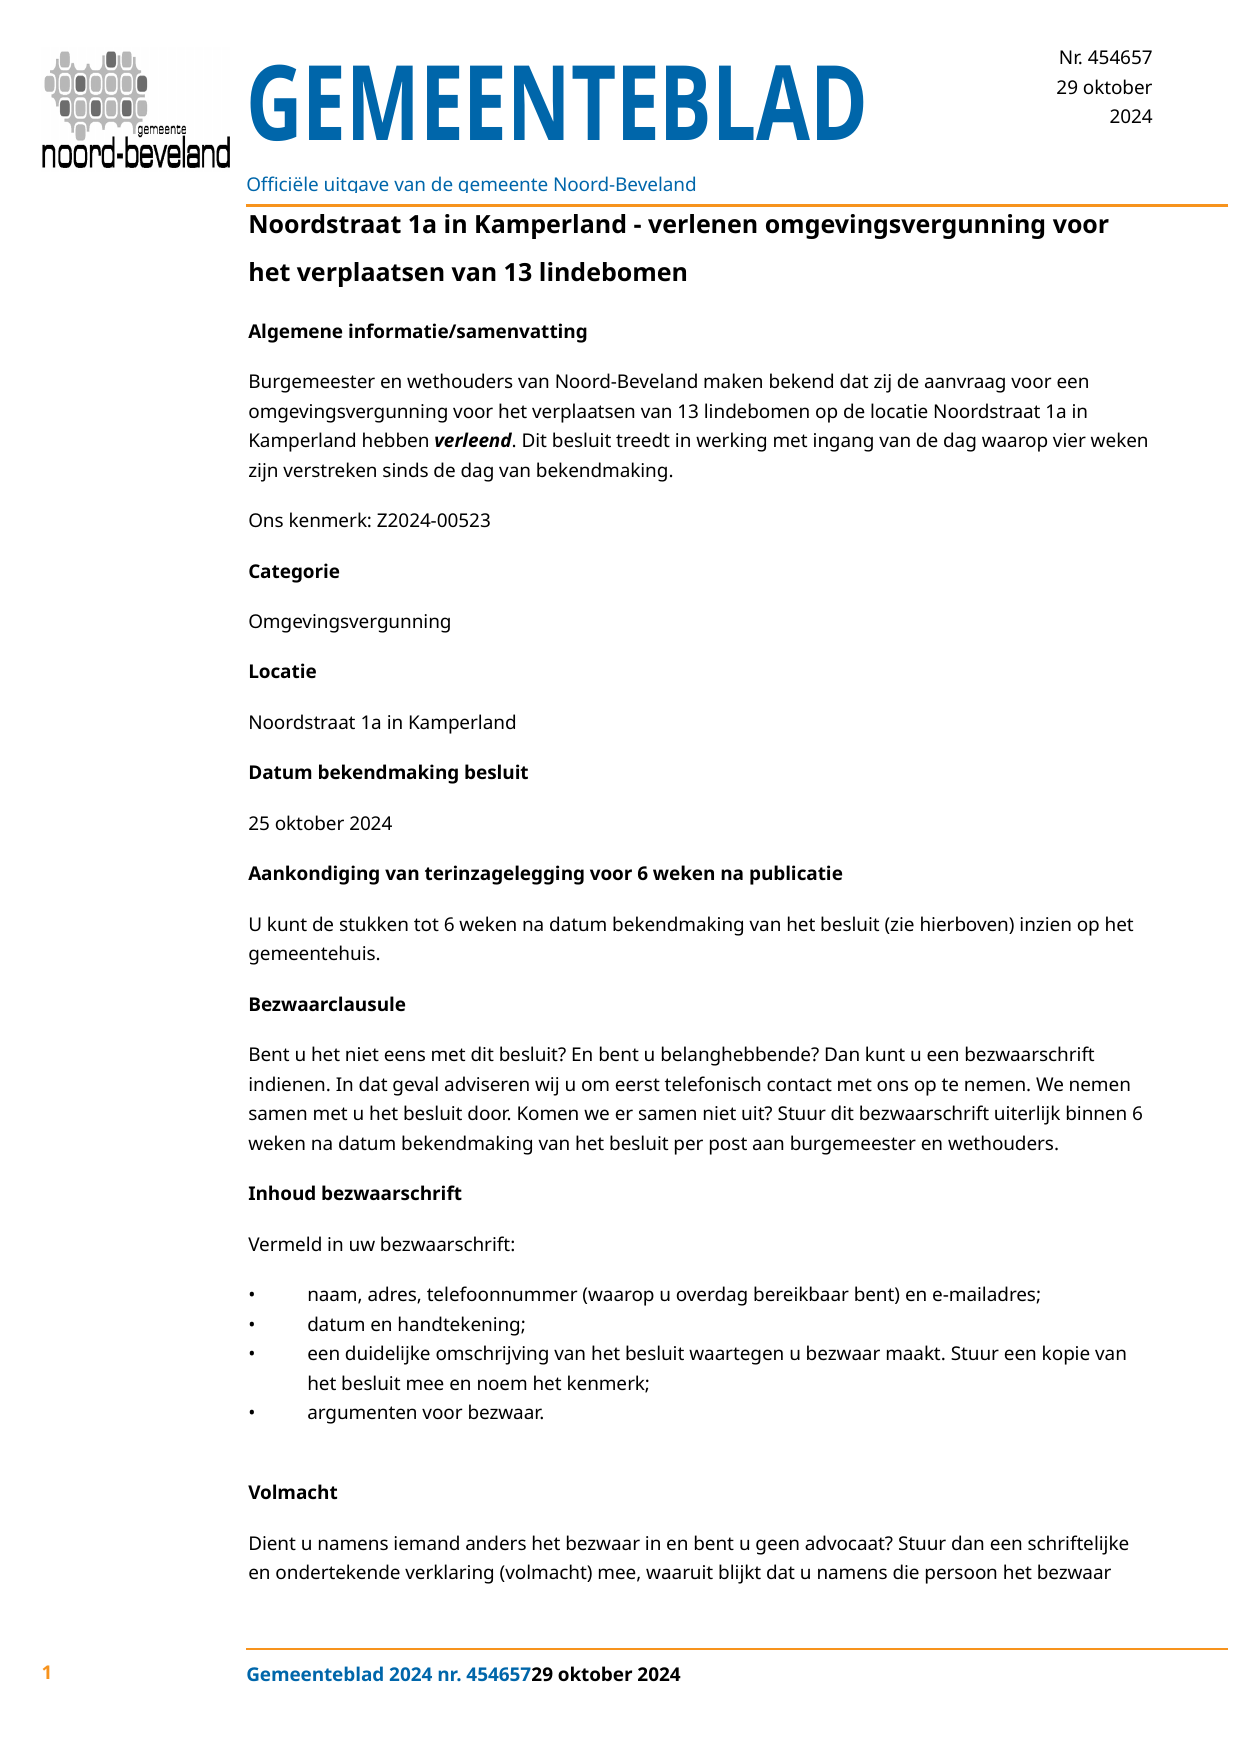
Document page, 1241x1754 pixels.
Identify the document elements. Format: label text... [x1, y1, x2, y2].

list naam, adres, telefoonnummer (waarop u overdag bereikbaar bent) en e-mailadres; [248, 1281, 1152, 1307]
text Vermeld in uw bezwaarschrift: [248, 1231, 1152, 1257]
text Noordstraat 1a in Kamperland [248, 709, 1152, 735]
text Noordstraat 1a in Kamperland - verlenen omgevingsvergunning voor het verplaatsen van 13 lindebomen [248, 207, 1152, 288]
text Omgevingsvergunning [248, 608, 1152, 634]
text Aankondiging van terinzagelegging voor 6 weken na publicatie [248, 860, 1152, 886]
text Datum bekendmaking besluit [248, 759, 1152, 785]
text Volmacht [248, 1479, 1152, 1505]
text 25 oktober 2024 [248, 810, 1152, 836]
list een duidelijke omschrijving van het besluit waartegen u bezwaar maakt. Stuur een kopie van het besluit mee en noem het kenmerk; [248, 1340, 1152, 1396]
text Bezwaarclausule [248, 991, 1152, 1017]
text Bent u het niet eens met dit besluit? En bent u belanghebbende? Dan kunt u een bezwaarschrift indienen. In dat geval adviseren wij u om eerst telefonisch contact met ons op te nemen. We nemen samen met u het besluit door. Komen we er samen niet uit? Stuur dit bezwaarschrift uiterlijk binnen 6 weken na datum bekendmaking van het besluit per post aan burgemeester en wethouders. [248, 1041, 1152, 1156]
text Burgemeester en wethouders van Noord-Beveland maken bekend dat zij de aanvraag voor een omgevingsvergunning voor het verplaatsen van 13 lindebomen op de locatie Noordstraat 1a in Kamperland hebben verleend. Dit besluit treedt in werking met ingang van de dag waarop vier weken zijn verstreken sinds de dag van bekendmaking. [248, 368, 1152, 483]
text Categorie [248, 558, 1152, 584]
text Algemene informatie/samenvatting [248, 318, 1152, 344]
list datum en handtekening; [248, 1311, 1152, 1337]
text Ons kenmerk: Z2024-00523 [248, 507, 1152, 533]
text Locatie [248, 659, 1152, 684]
list argumenten voor bezwaar. [248, 1399, 1152, 1425]
text Inhoud bezwaarschrift [248, 1180, 1152, 1206]
text Dient u namens iemand anders het bezwaar in en bent u geen advocaat? Stuur dan een schriftelijke en ondertekende verklaring (volmacht) mee, waaruit blijkt dat u namens die persoon het bezwaar [248, 1530, 1152, 1585]
text U kunt de stukken tot 6 weken na datum bekendmaking van het besluit (zie hierboven) inzien op het gemeentehuis. [248, 911, 1152, 966]
picture [41, 47, 231, 172]
